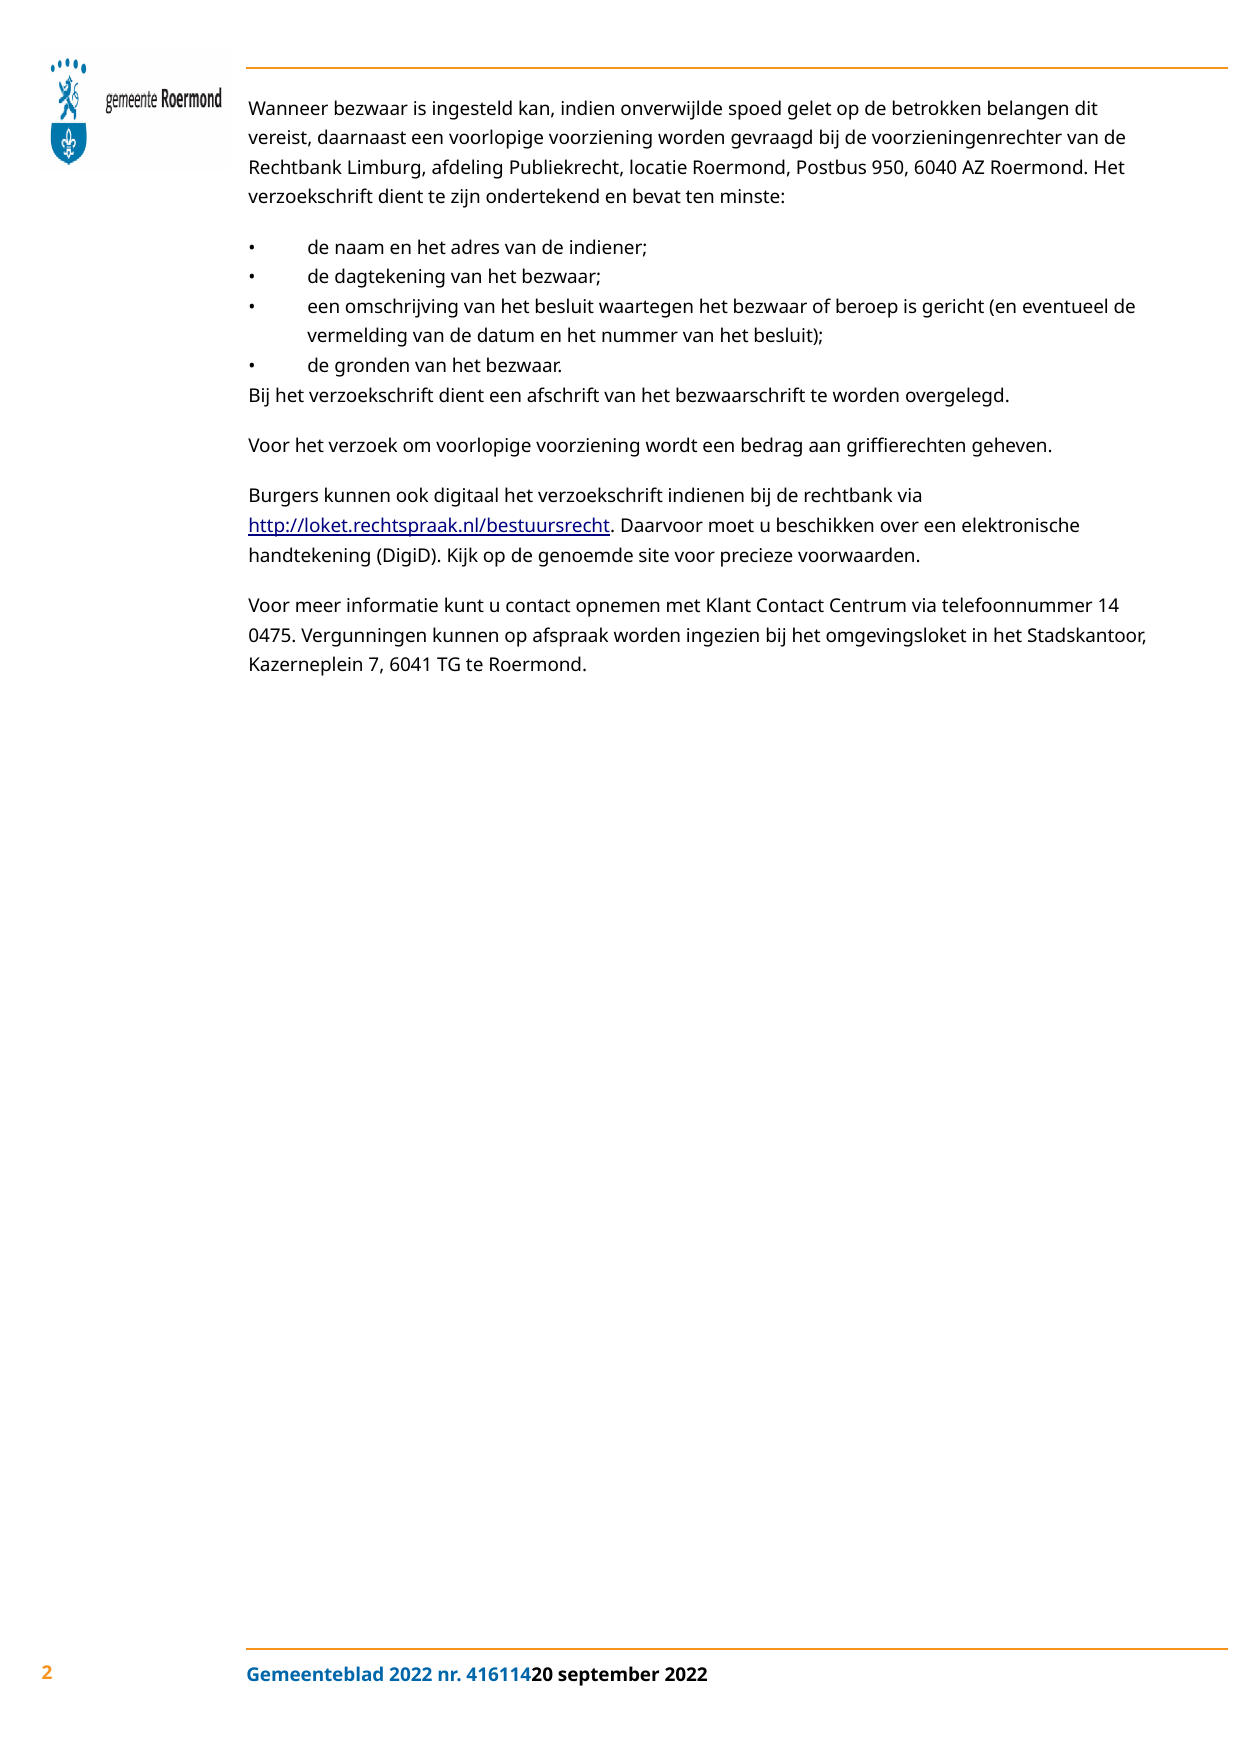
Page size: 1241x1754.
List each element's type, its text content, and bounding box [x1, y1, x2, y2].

text Wanneer bezwaar is ingesteld kan, indien onverwijlde spoed gelet op de betrokken belangen dit vereist, daarnaast een voorlopige voorziening worden gevraagd bij de voorzieningenrechter van de Rechtbank Limburg, afdeling Publiekrecht, locatie Roermond, Postbus 950, 6040 AZ Roermond. Het verzoekschrift dient te zijn ondertekend en bevat ten minste: [248, 95, 1152, 209]
text Voor het verzoek om voorlopige voorziening wordt een bedrag aan griffierechten geheven. [248, 432, 1152, 458]
list de naam en het adres van de indiener; [248, 234, 1152, 260]
text Bij het verzoekschrift dient een afschrift van het bezwaarschrift te worden overgelegd. [248, 382, 1152, 408]
text Voor meer informatie kunt u contact opnemen met Klant Contact Centrum via telefoonnummer 14 0475. Vergunningen kunnen op afspraak worden ingezien bij het omgevingsloket in het Stadskantoor, Kazerneplein 7, 6041 TG te Roermond. [248, 592, 1152, 677]
list een omschrijving van het besluit waartegen het bezwaar of beroep is gericht (en eventueel de vermelding van de datum en het nummer van het besluit); [248, 293, 1152, 348]
list de gronden van het bezwaar. [248, 352, 1152, 378]
list de dagtekening van het bezwaar; [248, 263, 1152, 289]
picture [41, 47, 231, 172]
text Burgers kunnen ook digitaal het verzoekschrift indienen bij de rechtbank via http://loket.rechtspraak.nl/bestuursrecht. Daarvoor moet u beschikken over een elektronische handtekening (DigiD). Kijk op de genoemde site voor precieze voorwaarden. [248, 483, 1152, 568]
